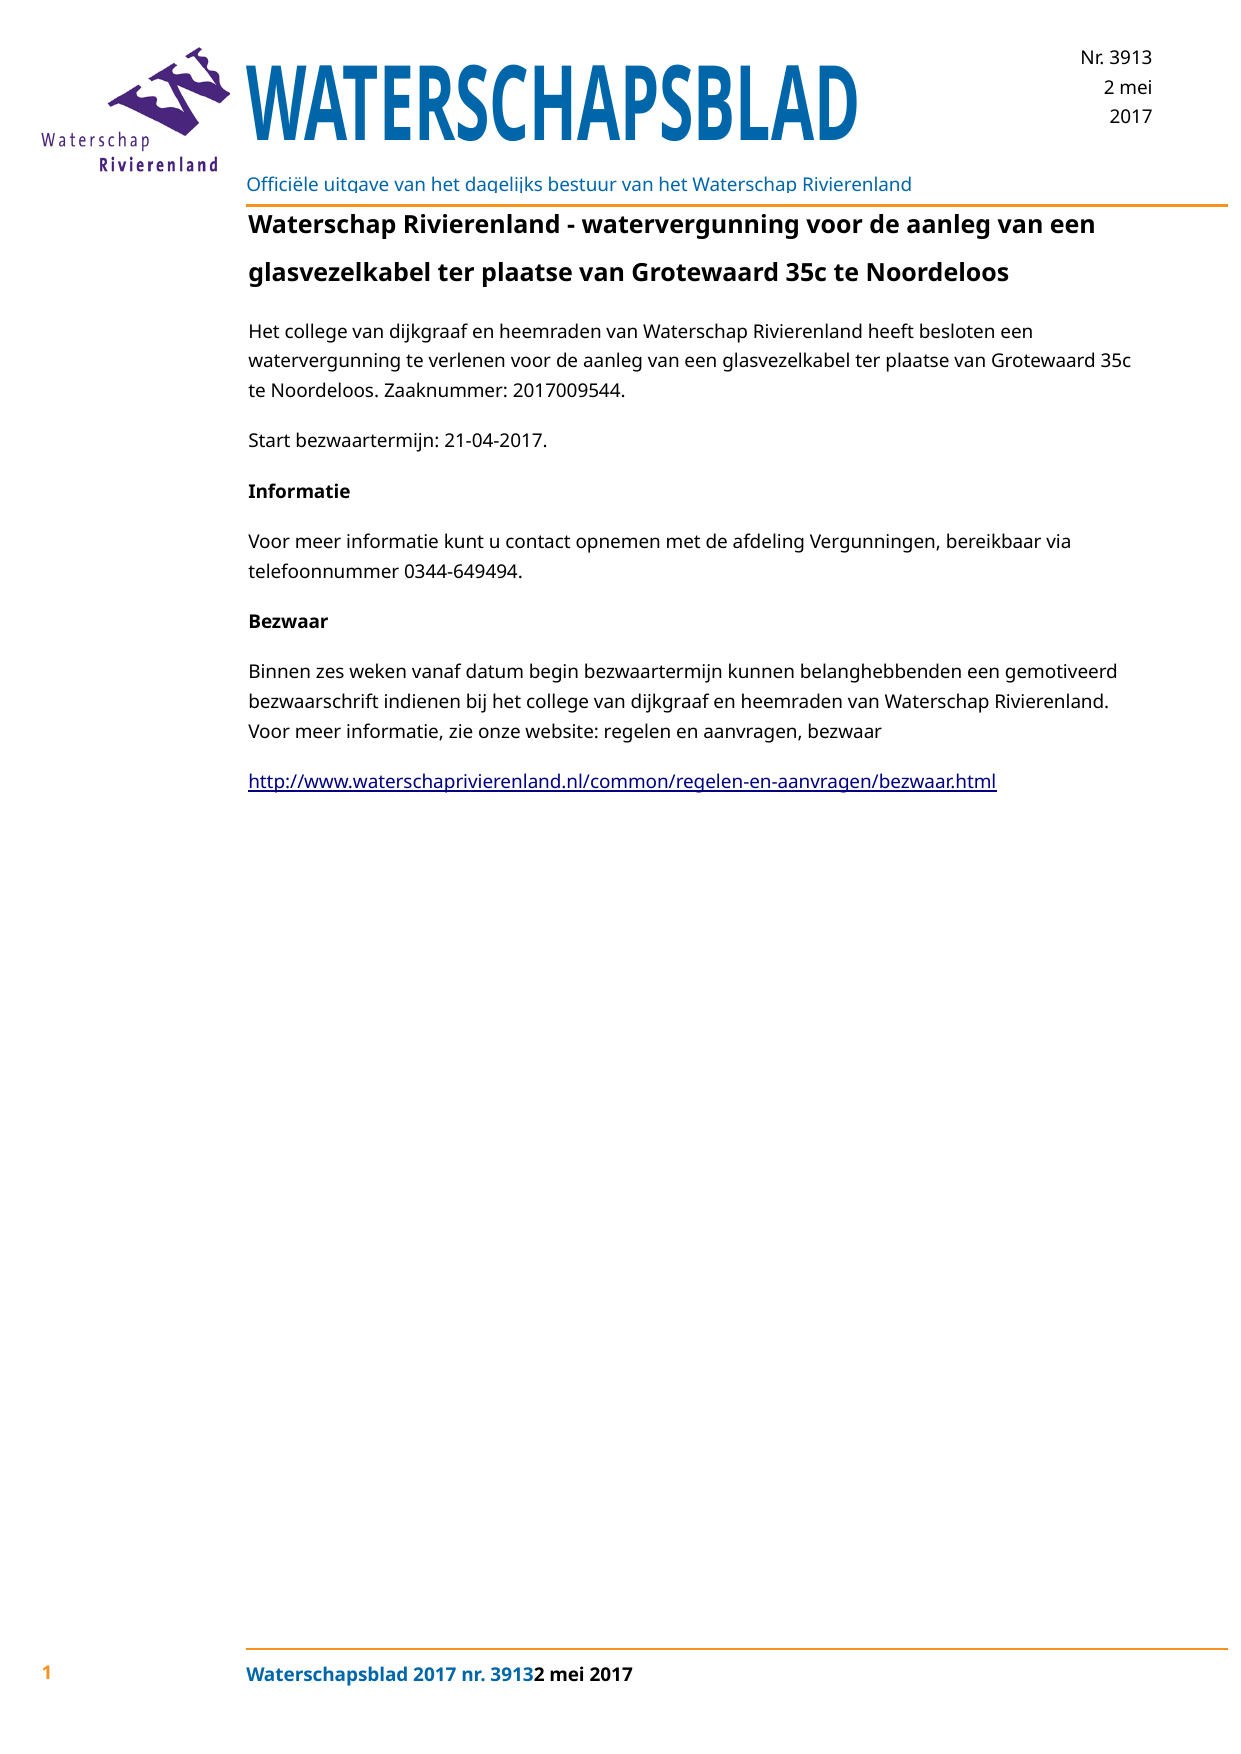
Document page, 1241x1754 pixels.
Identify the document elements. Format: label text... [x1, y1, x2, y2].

text http://www.waterschaprivierenland.nl/common/regelen-en-aanvragen/bezwaar.html [248, 768, 1152, 794]
text Bezwaar [248, 608, 1152, 634]
text Informatie [248, 478, 1152, 504]
text Start bezwaartermijn: 21-04-2017. [248, 427, 1152, 453]
text Binnen zes weken vanaf datum begin bezwaartermijn kunnen belanghebbenden een gemotiveerd bezwaarschrift indienen bij het college van dijkgraaf en heemraden van Waterschap Rivierenland. Voor meer informatie, zie onze website: regelen en aanvragen, bezwaar [248, 659, 1152, 744]
text Waterschap Rivierenland - watervergunning voor de aanleg van een glasvezelkabel ter plaatse van Grotewaard 35c te Noordeloos [248, 207, 1152, 288]
text Het college van dijkgraaf en heemraden van Waterschap Rivierenland heeft besloten een watervergunning te verlenen voor de aanleg van een glasvezelkabel ter plaatse van Grotewaard 35c te Noordeloos. Zaaknummer: 2017009544. [248, 318, 1152, 403]
picture [41, 47, 231, 172]
text Voor meer informatie kunt u contact opnemen met de afdeling Vergunningen, bereikbaar via telefoonnummer 0344-649494. [248, 528, 1152, 584]
